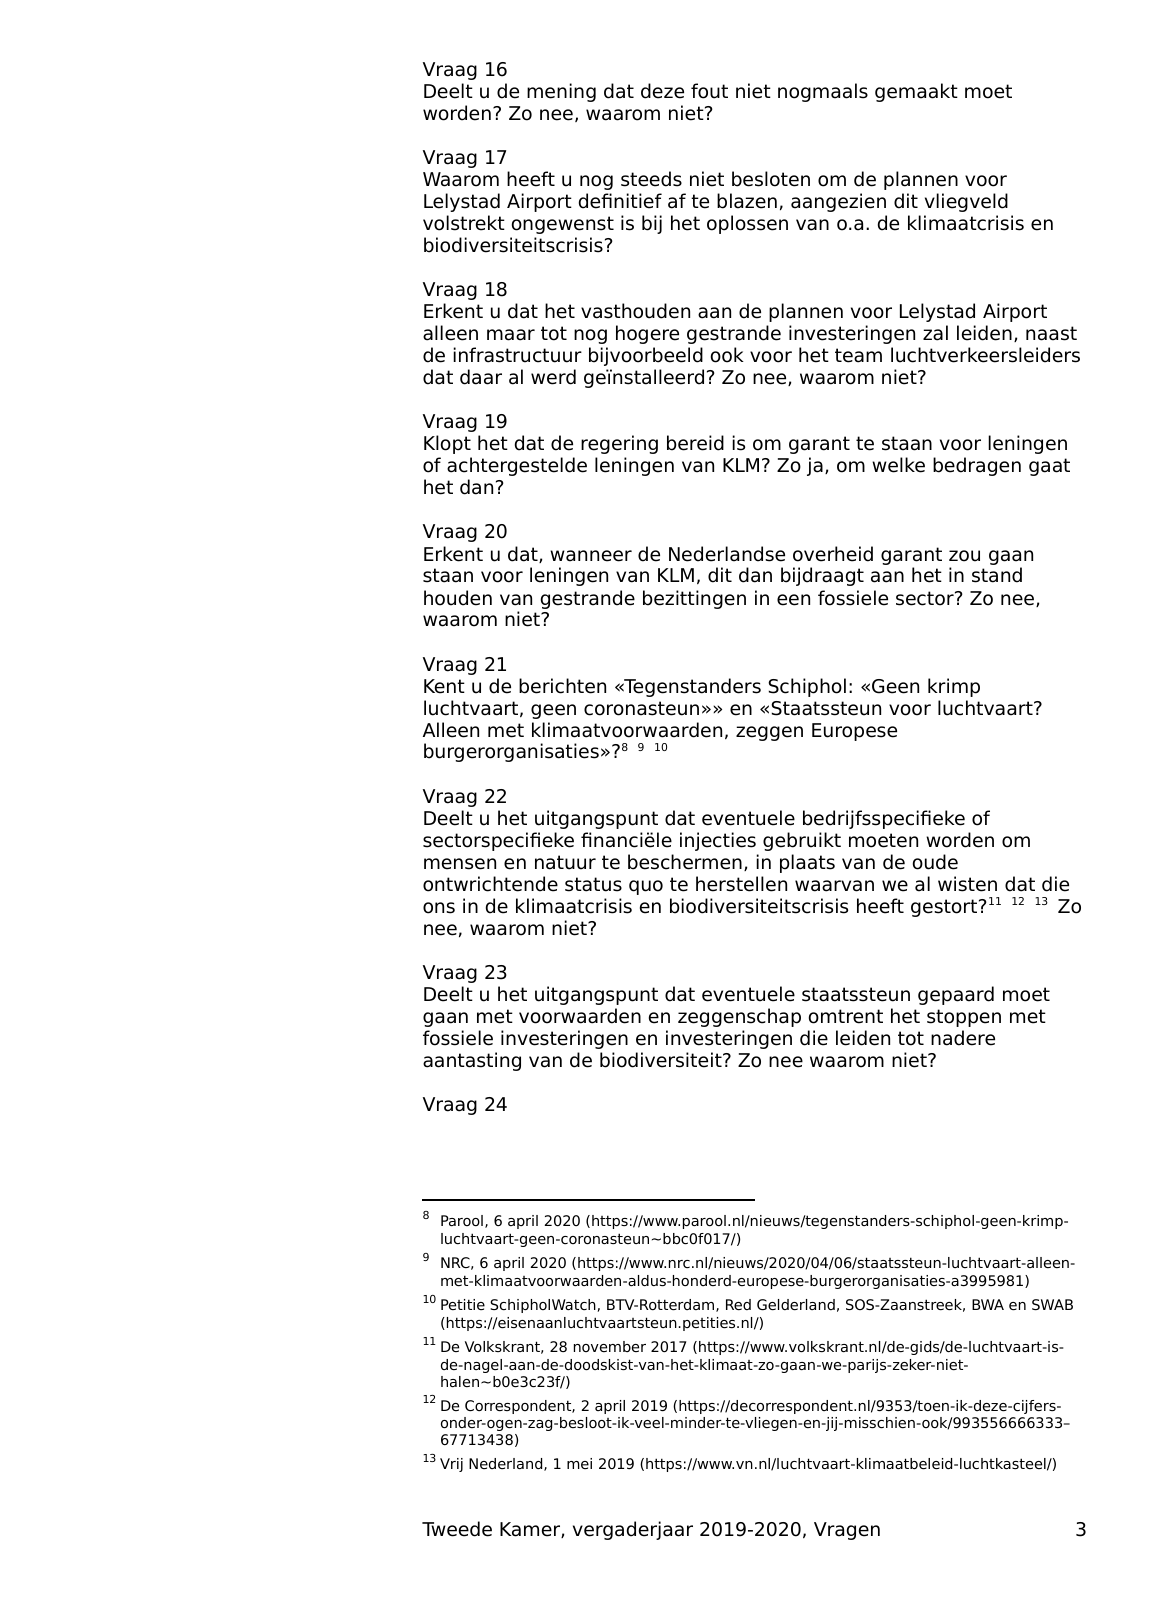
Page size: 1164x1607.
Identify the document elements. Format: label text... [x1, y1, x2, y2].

text Vraag 17 [422, 147, 1087, 169]
text Vraag 16 [422, 59, 1087, 81]
text Vraag 19 [422, 411, 1087, 433]
text Petitie SchipholWatch, BTV-Rotterdam, Red Gelderland, SOS-Zaanstreek, BWA en SWAB (https://eisenaanluchtvaartsteun.petities.nl/) [422, 1293, 1087, 1332]
text Vraag 21 [422, 653, 1087, 676]
text Vraag 24 [422, 1094, 1087, 1116]
text Vraag 22 [422, 786, 1087, 808]
text Deelt u het uitgangspunt dat eventuele staatssteun gepaard moet gaan met voorwaarden en zeggenschap omtrent het stoppen met fossiele investeringen en investeringen die leiden tot nadere aantasting van de biodiversiteit? Zo nee waarom niet? [422, 984, 1087, 1072]
text Deelt u het uitgangspunt dat eventuele bedrijfsspecifieke of sectorspecifieke financiële injecties gebruikt moeten worden om mensen en natuur te beschermen, in plaats van de oude ontwrichtende status quo te herstellen waarvan we al wisten dat die ons in de klimaatcrisis en biodiversiteitscrisis heeft gestort? Zo nee, waarom niet? [422, 808, 1087, 939]
text NRC, 6 april 2020 (https://www.nrc.nl/nieuws/2020/04/06/staatssteun-luchtvaart-alleen-met-klimaatvoorwaarden-aldus-honderd-europese-burgerorganisaties-a3995981) [422, 1251, 1087, 1290]
text Vraag 18 [422, 279, 1087, 301]
text De Correspondent, 2 april 2019 (https://decorrespondent.nl/9353/toen-ik-deze-cijfers-onder-ogen-zag-besloot-ik-veel-minder-te-vliegen-en-jij-misschien-ook/993556666333–67713438) [422, 1393, 1087, 1449]
text Parool, 6 april 2020 (https://www.parool.nl/nieuws/tegenstanders-schiphol-geen-krimp-luchtvaart-geen-coronasteun~bbc0f017/) [422, 1209, 1087, 1248]
text Erkent u dat het vasthouden aan de plannen voor Lelystad Airport alleen maar tot nog hogere gestrande investeringen zal leiden, naast de infrastructuur bijvoorbeeld ook voor het team luchtverkeersleiders dat daar al werd geïnstalleerd? Zo nee, waarom niet? [422, 301, 1087, 389]
text Erkent u dat, wanneer de Nederlandse overheid garant zou gaan staan voor leningen van KLM, dit dan bijdraagt aan het in stand houden van gestrande bezittingen in een fossiele sector? Zo nee, waarom niet? [422, 543, 1087, 631]
text Vrij Nederland, 1 mei 2019 (https://www.vn.nl/luchtvaart-klimaatbeleid-luchtkasteel/) [422, 1452, 1087, 1474]
text Vraag 23 [422, 962, 1087, 984]
text Deelt u de mening dat deze fout niet nogmaals gemaakt moet worden? Zo nee, waarom niet? [422, 81, 1087, 125]
text Vraag 20 [422, 521, 1087, 543]
text De Volkskrant, 28 november 2017 (https://www.volkskrant.nl/de-gids/de-luchtvaart-is-de-nagel-aan-de-doodskist-van-het-klimaat-zo-gaan-we-parijs-zeker-niet-halen~b0e3c23f/) [422, 1335, 1087, 1391]
text Kent u de berichten «Tegenstanders Schiphol: «Geen krimp luchtvaart, geen coronasteun»» en «Staatssteun voor luchtvaart? Alleen met klimaatvoorwaarden, zeggen Europese burgerorganisaties»? [422, 676, 1087, 763]
text Waarom heeft u nog steeds niet besloten om de plannen voor Lelystad Airport definitief af te blazen, aangezien dit vliegveld volstrekt ongewenst is bij het oplossen van o.a. de klimaatcrisis en biodiversiteitscrisis? [422, 169, 1087, 257]
text Klopt het dat de regering bereid is om garant te staan voor leningen of achtergestelde leningen van KLM? Zo ja, om welke bedragen gaat het dan? [422, 433, 1087, 499]
